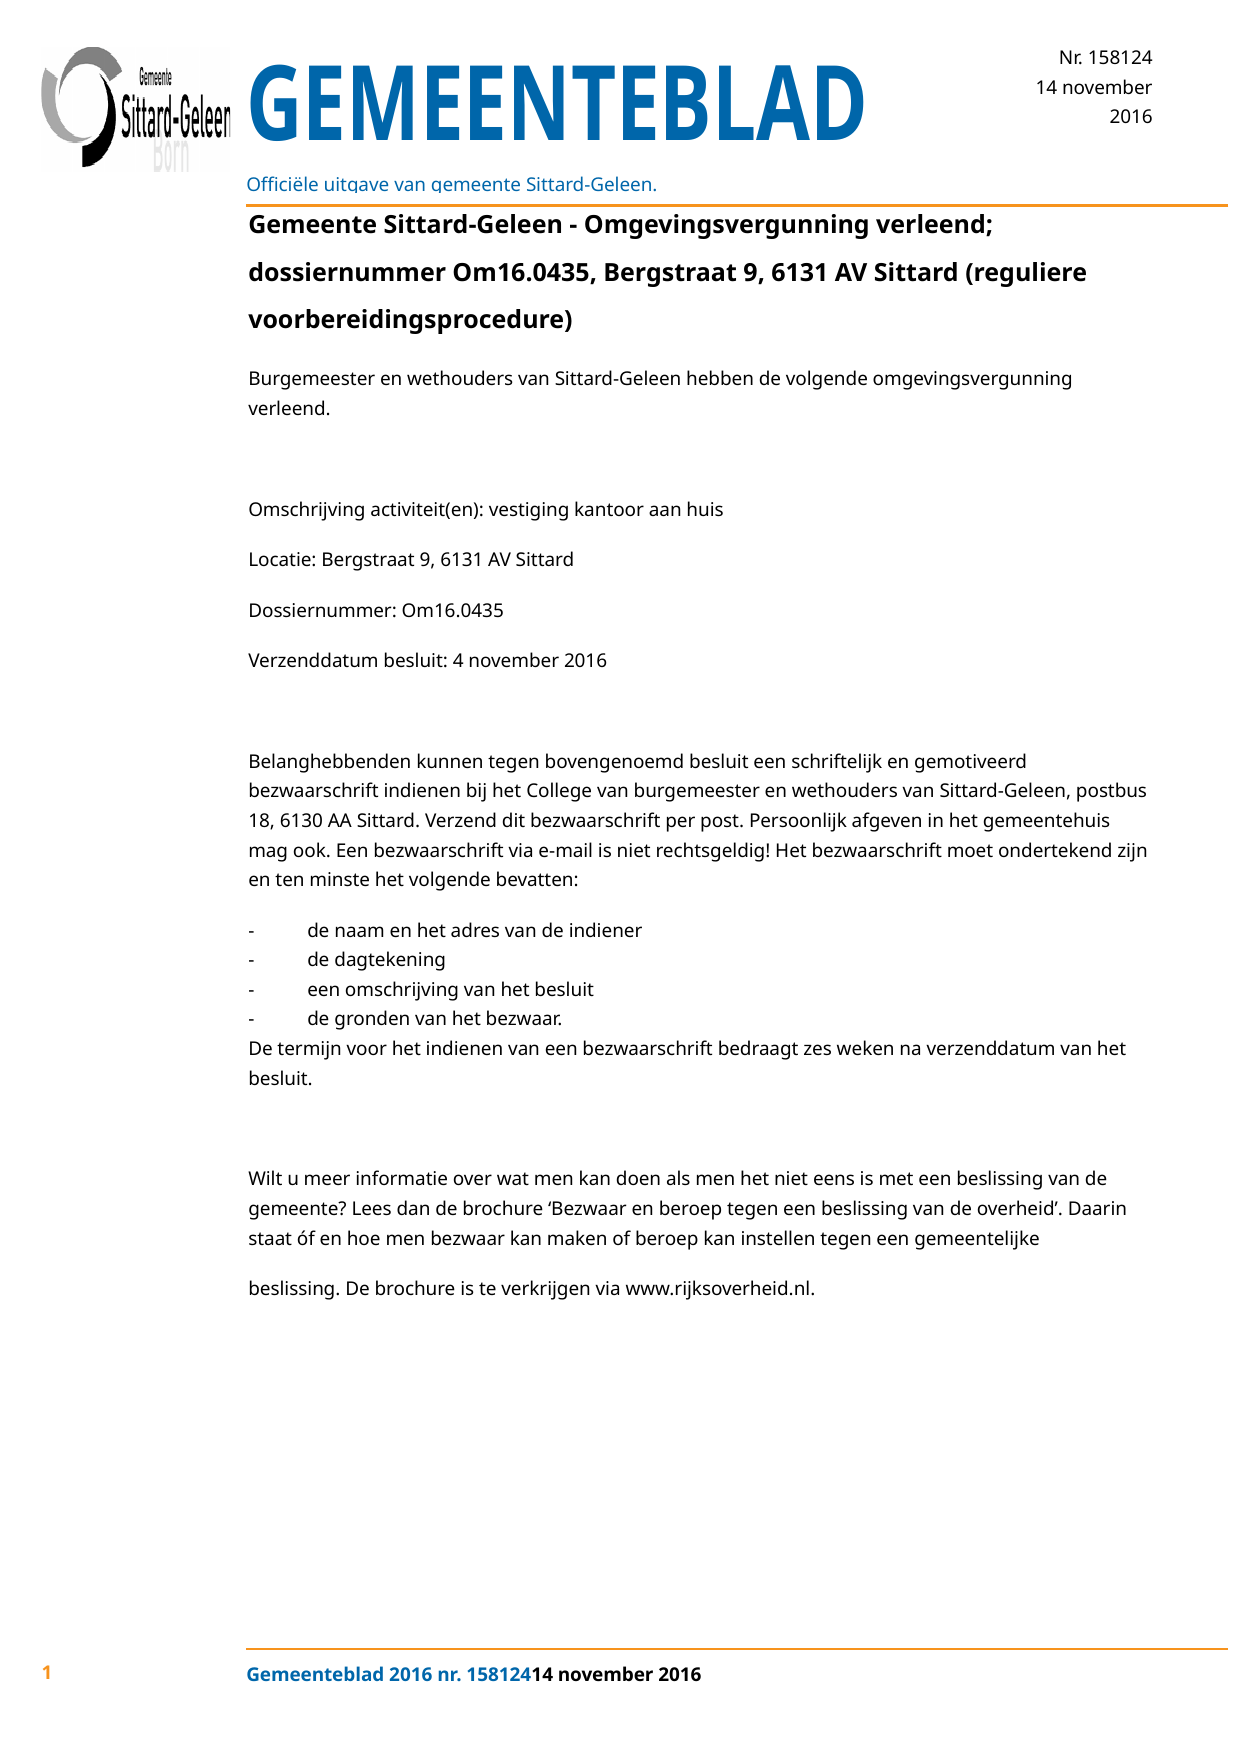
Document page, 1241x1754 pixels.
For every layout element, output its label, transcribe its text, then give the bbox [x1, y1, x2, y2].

text Belanghebbenden kunnen tegen bovengenoemd besluit een schriftelijk en gemotiveerd bezwaarschrift indienen bij het College van burgemeester en wethouders van Sittard-Geleen, postbus 18, 6130 AA Sittard. Verzend dit bezwaarschrift per post. Persoonlijk afgeven in het gemeentehuis mag ook. Een bezwaarschrift via e-mail is niet rechtsgeldig! Het bezwaarschrift moet ondertekend zijn en ten minste het volgende bevatten: [248, 748, 1152, 892]
text Omschrijving activiteit(en): vestiging kantoor aan huis [248, 496, 1152, 522]
text De termijn voor het indienen van een bezwaarschrift bedraagt zes weken na verzenddatum van het besluit. [248, 1035, 1152, 1090]
picture [41, 47, 231, 172]
list een omschrijving van het besluit [248, 976, 1152, 1002]
list de dagtekening [248, 946, 1152, 972]
list de naam en het adres van de indiener [248, 917, 1152, 942]
text Dossiernummer: Om16.0435 [248, 597, 1152, 622]
text Wilt u meer informatie over wat men kan doen als men het niet eens is met een beslissing van de gemeente? Lees dan de brochure ‘Bezwaar en beroep tegen een beslissing van de overheid’. Daarin staat óf en hoe men bezwaar kan maken of beroep kan instellen tegen een gemeentelijke [248, 1166, 1152, 1250]
text beslissing. De brochure is te verkrijgen via www.rijksoverheid.nl. [248, 1275, 1152, 1301]
text Locatie: Bergstraat 9, 6131 AV Sittard [248, 546, 1152, 572]
text Burgemeester en wethouders van Sittard-Geleen hebben de volgende omgevingsvergunning verleend. [248, 366, 1152, 421]
text Verzenddatum besluit: 4 november 2016 [248, 647, 1152, 673]
text Gemeente Sittard-Geleen - Omgevingsvergunning verleend; dossiernummer Om16.0435, Bergstraat 9, 6131 AV Sittard (reguliere voorbereidingsprocedure) [248, 207, 1152, 336]
list de gronden van het bezwaar. [248, 1006, 1152, 1031]
